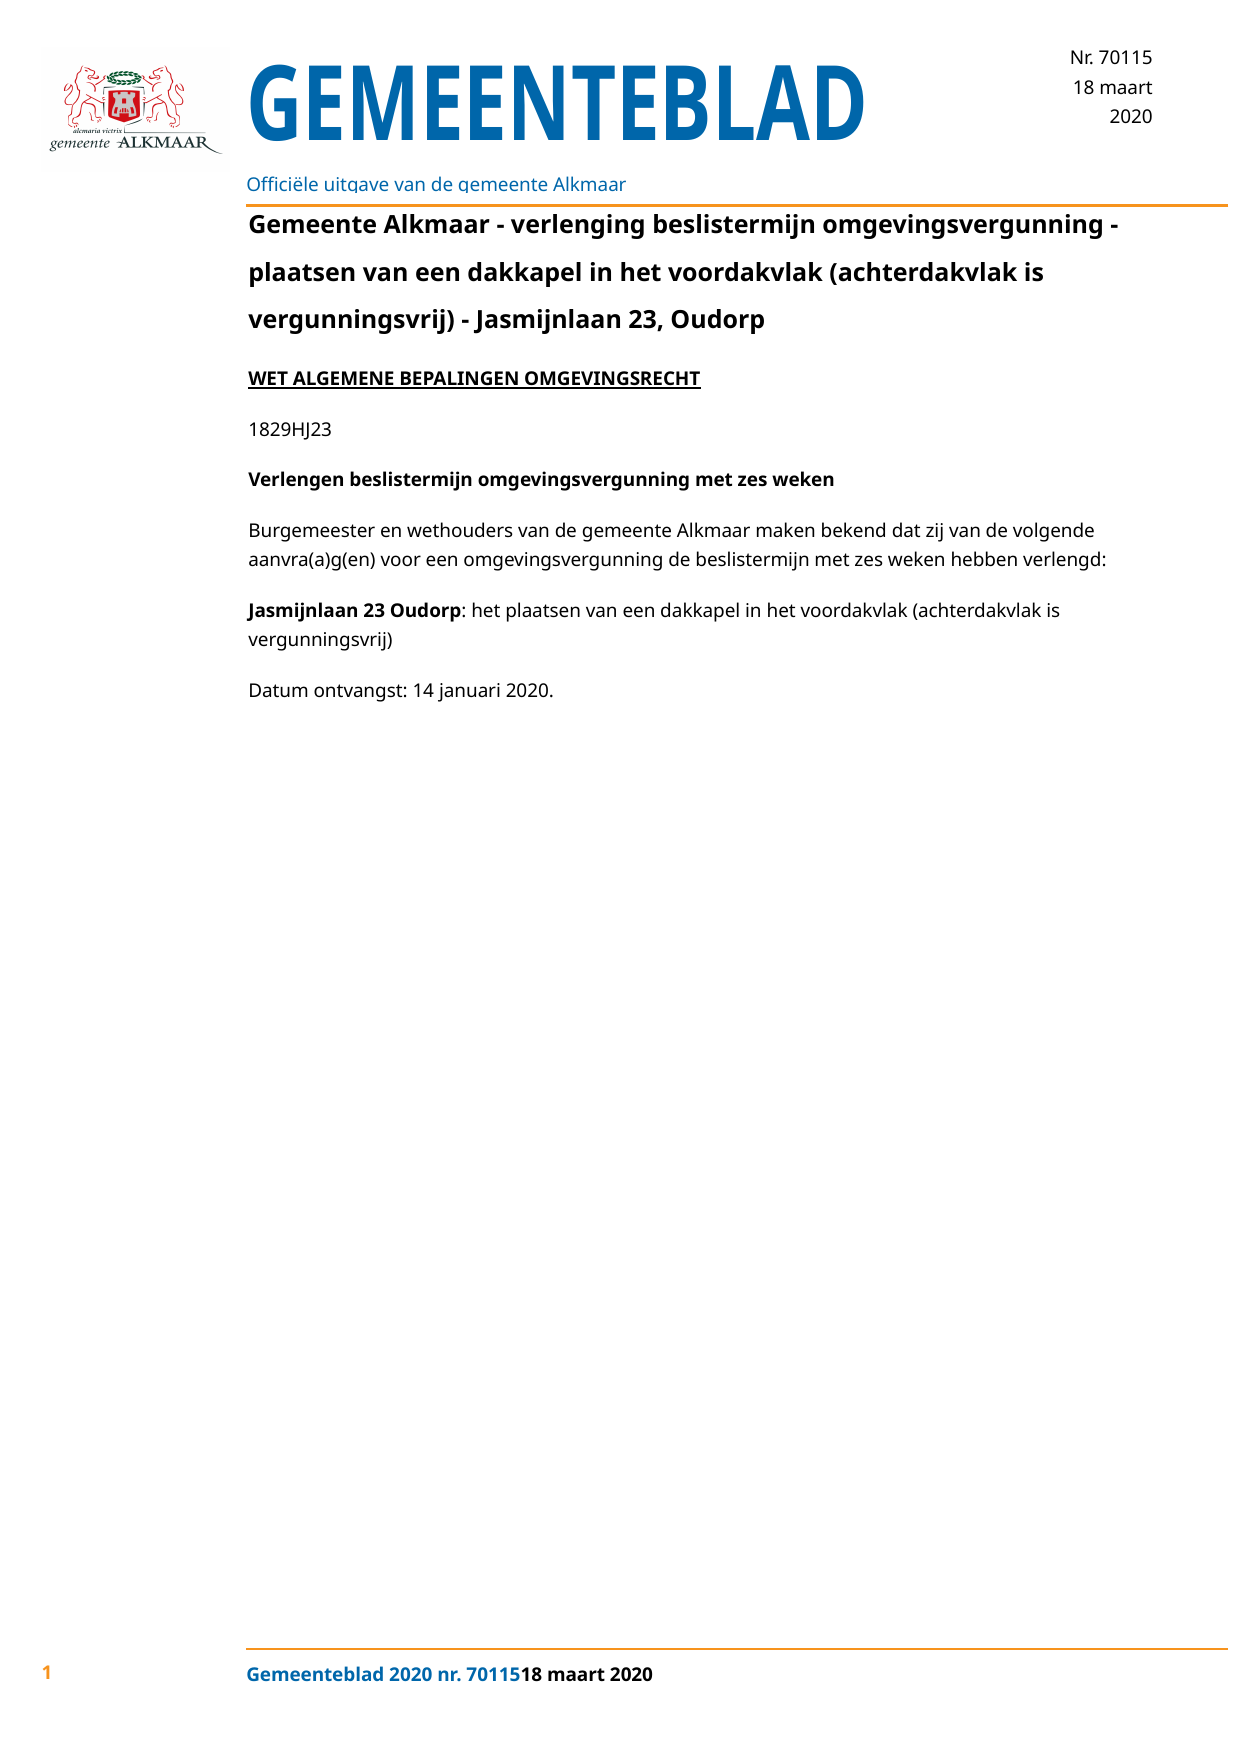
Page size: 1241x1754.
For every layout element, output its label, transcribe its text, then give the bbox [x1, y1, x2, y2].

text Gemeente Alkmaar - verlenging beslistermijn omgevingsvergunning - plaatsen van een dakkapel in het voordakvlak (achterdakvlak is vergunningsvrij) - Jasmijnlaan 23, Oudorp [248, 207, 1152, 336]
text WET ALGEMENE BEPALINGEN OMGEVINGSRECHT [248, 366, 1152, 391]
text Burgemeester en wethouders van de gemeente Alkmaar maken bekend dat zij van de volgende aanvra(a)g(en) voor een omgevingsvergunning de beslistermijn met zes weken hebben verlengd: [248, 517, 1152, 572]
picture [41, 47, 231, 172]
text Jasmijnlaan 23 Oudorp: het plaatsen van een dakkapel in het voordakvlak (achterdakvlak is vergunningsvrij) [248, 597, 1152, 652]
text 1829HJ23 [248, 416, 1152, 442]
text Verlengen beslistermijn omgevingsvergunning met zes weken [248, 466, 1152, 492]
text Datum ontvangst: 14 januari 2020. [248, 677, 1152, 702]
